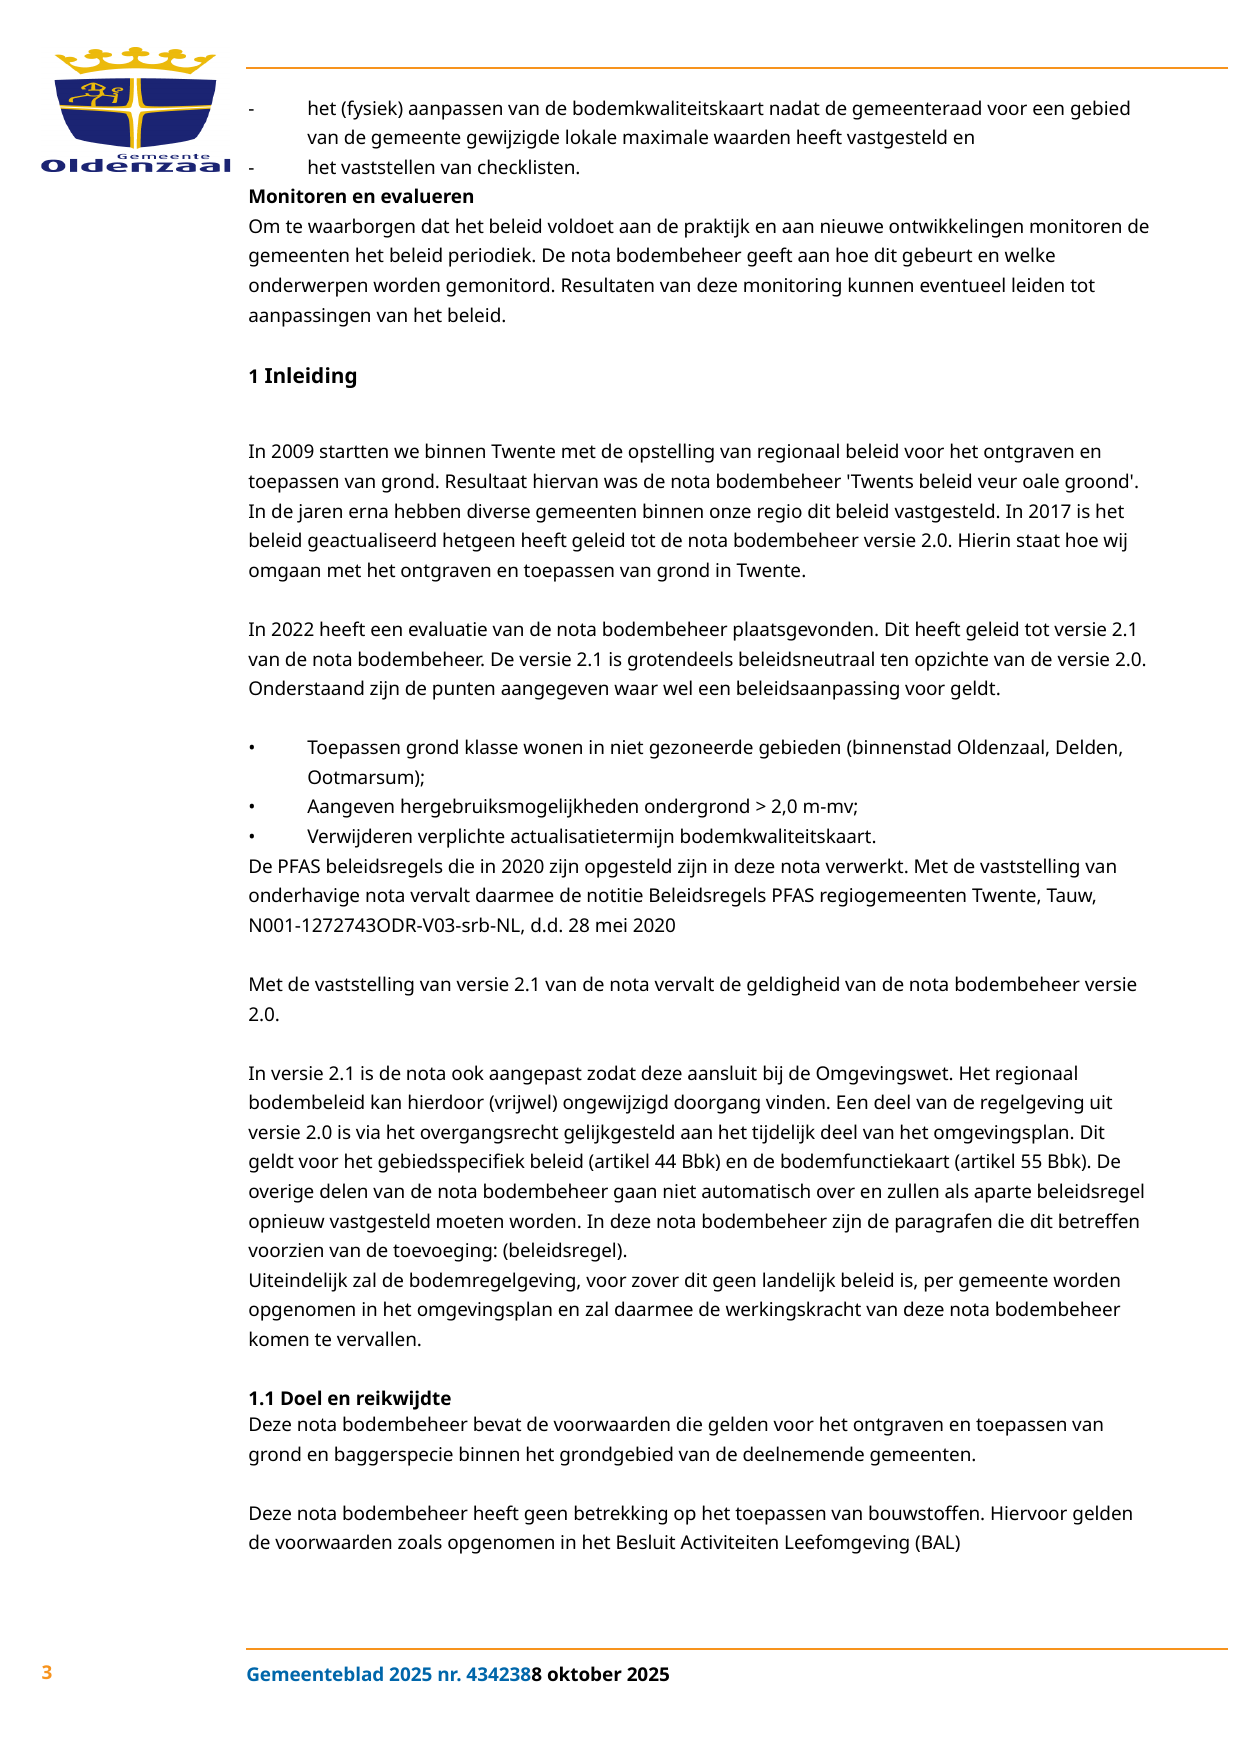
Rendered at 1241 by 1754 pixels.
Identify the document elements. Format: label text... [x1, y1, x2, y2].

text In versie 2.1 is de nota ook aangepast zodat deze aansluit bij de Omgevingswet. Het regionaal bodembeleid kan hierdoor (vrijwel) ongewijzigd doorgang vinden. Een deel van de regelgeving uit versie 2.0 is via het overgangsrecht gelijkgesteld aan het tijdelijk deel van het omgevingsplan. Dit geldt voor het gebiedsspecifiek beleid (artikel 44 Bbk) en de bodemfunctiekaart (artikel 55 Bbk). De overige delen van de nota bodembeheer gaan niet automatisch over en zullen als aparte beleidsregel opnieuw vastgesteld moeten worden. In deze nota bodembeheer zijn de paragrafen die dit betreffen voorzien van de toevoeging: (beleidsregel). [248, 1060, 1152, 1263]
text Deze nota bodembeheer heeft geen betrekking op het toepassen van bouwstoffen. Hiervoor gelden de voorwaarden zoals opgenomen in het Besluit Activiteiten Leefomgeving (BAL) [248, 1500, 1152, 1555]
text In 2009 startten we binnen Twente met de opstelling van regionaal beleid voor het ontgraven en toepassen van grond. Resultaat hiervan was de nota bodembeheer 'Twents beleid veur oale groond'. In de jaren erna hebben diverse gemeenten binnen onze regio dit beleid vastgesteld. In 2017 is het beleid geactualiseerd hetgeen heeft geleid tot de nota bodembeheer versie 2.0. Hierin staat hoe wij omgaan met het ontgraven en toepassen van grond in Twente. [248, 439, 1152, 583]
text Met de vaststelling van versie 2.1 van de nota vervalt de geldigheid van de nota bodembeheer versie 2.0. [248, 971, 1152, 1027]
text In 2022 heeft een evaluatie van de nota bodembeheer plaatsgevonden. Dit heeft geleid tot versie 2.1 van de nota bodembeheer. De versie 2.1 is grotendeels beleidsneutraal ten opzichte van de versie 2.0. Onderstaand zijn de punten aangegeven waar wel een beleidsaanpassing voor geldt. [248, 616, 1152, 701]
text Uiteindelijk zal de bodemregelgeving, voor zover dit geen landelijk beleid is, per gemeente worden opgenomen in het omgevingsplan en zal daarmee de werkingskracht van deze nota bodembeheer komen te vervallen. [248, 1267, 1152, 1352]
list Verwijderen verplichte actualisatietermijn bodemkwaliteitskaart. [248, 823, 1152, 849]
text Monitoren en evalueren [248, 183, 1152, 209]
list het vaststellen van checklisten. [248, 154, 1152, 180]
text 1 Inleiding [248, 361, 1152, 389]
picture [41, 47, 231, 172]
text 1.1 Doel en reikwijdte [248, 1385, 1152, 1411]
list Toepassen grond klasse wonen in niet gezoneerde gebieden (binnenstad Oldenzaal, Delden, Ootmarsum); [248, 734, 1152, 790]
text De PFAS beleidsregels die in 2020 zijn opgesteld zijn in deze nota verwerkt. Met de vaststelling van onderhavige nota vervalt daarmee de notitie Beleidsregels PFAS regiogemeenten Twente, Tauw, N001-1272743ODR-V03-srb-NL, d.d. 28 mei 2020 [248, 853, 1152, 938]
list Aangeven hergebruiksmogelijkheden ondergrond > 2,0 m-mv; [248, 794, 1152, 819]
text Om te waarborgen dat het beleid voldoet aan de praktijk en aan nieuwe ontwikkelingen monitoren de gemeenten het beleid periodiek. De nota bodembeheer geeft aan hoe dit gebeurt en welke onderwerpen worden gemonitord. Resultaten van deze monitoring kunnen eventueel leiden tot aanpassingen van het beleid. [248, 213, 1152, 328]
list het (fysiek) aanpassen van de bodemkwaliteitskaart nadat de gemeenteraad voor een gebied van de gemeente gewijzigde lokale maximale waarden heeft vastgesteld en [248, 95, 1152, 150]
text Deze nota bodembeheer bevat de voorwaarden die gelden voor het ontgraven en toepassen van grond en baggerspecie binnen het grondgebied van de deelnemende gemeenten. [248, 1411, 1152, 1466]
